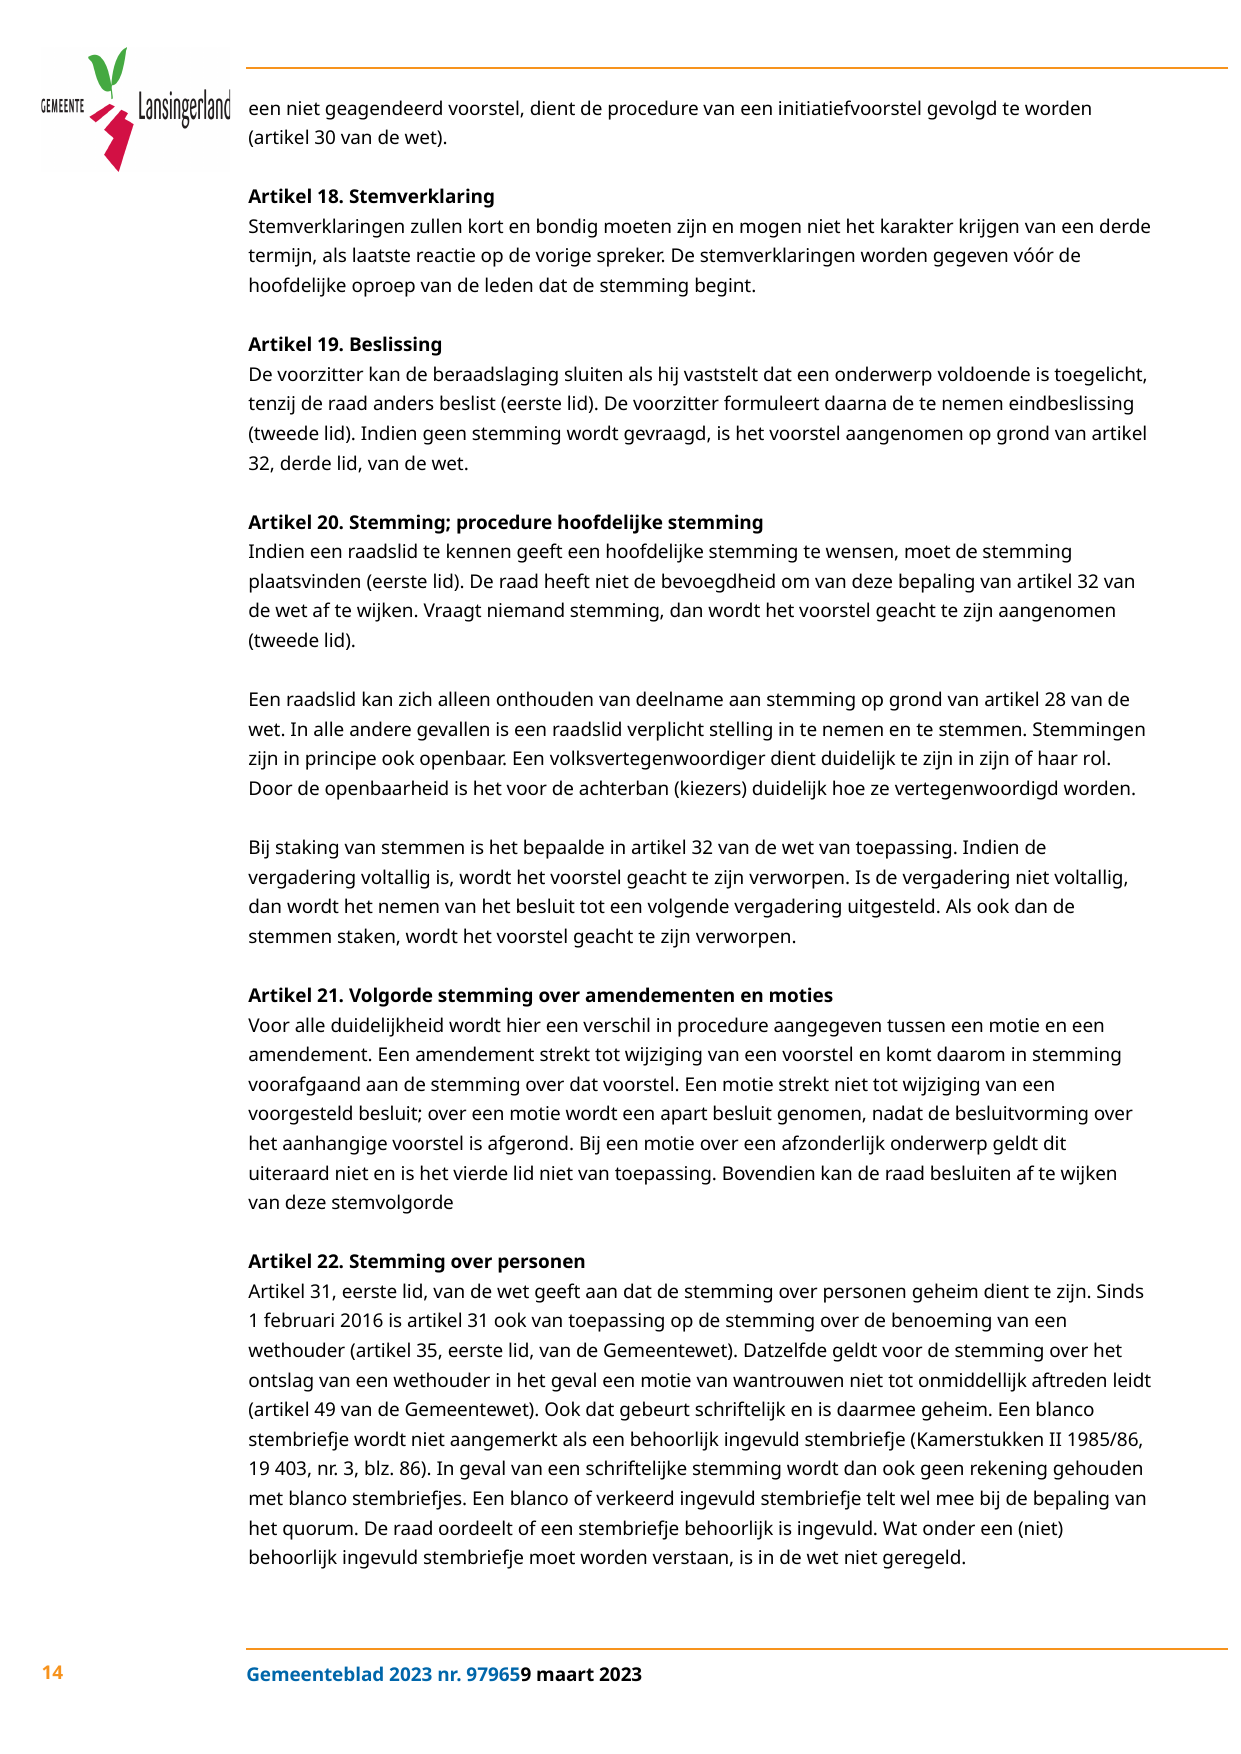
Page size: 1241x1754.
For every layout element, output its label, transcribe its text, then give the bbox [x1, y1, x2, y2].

text De voorzitter kan de beraadslaging sluiten als hij vaststelt dat een onderwerp voldoende is toegelicht, tenzij de raad anders beslist (eerste lid). De voorzitter formuleert daarna de te nemen eindbeslissing (tweede lid). Indien geen stemming wordt gevraagd, is het voorstel aangenomen op grond van artikel 32, derde lid, van de wet. [248, 361, 1152, 476]
text Artikel 18. Stemverklaring [248, 183, 1152, 209]
text Een raadslid kan zich alleen onthouden van deelname aan stemming op grond van artikel 28 van de wet. In alle andere gevallen is een raadslid verplicht stelling in te nemen en te stemmen. Stemmingen zijn in principe ook openbaar. Een volksvertegenwoordiger dient duidelijk te zijn in zijn of haar rol. Door de openbaarheid is het voor de achterban (kiezers) duidelijk hoe ze vertegenwoordigd worden. [248, 686, 1152, 801]
text Artikel 31, eerste lid, van de wet geeft aan dat de stemming over personen geheim dient te zijn. Sinds 1 februari 2016 is artikel 31 ook van toepassing op de stemming over de benoeming van een wethouder (artikel 35, eerste lid, van de Gemeentewet). Datzelfde geldt voor de stemming over het ontslag van een wethouder in het geval een motie van wantrouwen niet tot onmiddellijk aftreden leidt (artikel 49 van de Gemeentewet). Ook dat gebeurt schriftelijk en is daarmee geheim. Een blanco stembriefje wordt niet aangemerkt als een behoorlijk ingevuld stembriefje (Kamerstukken II 1985/86, 19 403, nr. 3, blz. 86). In geval van een schriftelijke stemming wordt dan ook geen rekening gehouden met blanco stembriefjes. Een blanco of verkeerd ingevuld stembriefje telt wel mee bij de bepaling van het quorum. De raad oordeelt of een stembriefje behoorlijk is ingevuld. Wat onder een (niet) behoorlijk ingevuld stembriefje moet worden verstaan, is in de wet niet geregeld. [248, 1278, 1152, 1570]
text Artikel 22. Stemming over personen [248, 1248, 1152, 1274]
text Artikel 20. Stemming; procedure hoofdelijke stemming [248, 509, 1152, 535]
text een niet geagendeerd voorstel, dient de procedure van een initiatiefvoorstel gevolgd te worden (artikel 30 van de wet). [248, 95, 1152, 150]
text Voor alle duidelijkheid wordt hier een verschil in procedure aangegeven tussen een motie en een amendement. Een amendement strekt tot wijziging van een voorstel en komt daarom in stemming voorafgaand aan de stemming over dat voorstel. Een motie strekt niet tot wijziging van een voorgesteld besluit; over een motie wordt een apart besluit genomen, nadat de besluitvorming over het aanhangige voorstel is afgerond. Bij een motie over een afzonderlijk onderwerp geldt dit uiteraard niet en is het vierde lid niet van toepassing. Bovendien kan de raad besluiten af te wijken van deze stemvolgorde [248, 1012, 1152, 1215]
text Artikel 19. Beslissing [248, 331, 1152, 357]
text Bij staking van stemmen is het bepaalde in artikel 32 van de wet van toepassing. Indien de vergadering voltallig is, wordt het voorstel geacht te zijn verworpen. Is de vergadering niet voltallig, dan wordt het nemen van het besluit tot een volgende vergadering uitgesteld. Als ook dan de stemmen staken, wordt het voorstel geacht te zijn verworpen. [248, 834, 1152, 949]
text Stemverklaringen zullen kort en bondig moeten zijn en mogen niet het karakter krijgen van een derde termijn, als laatste reactie op de vorige spreker. De stemverklaringen worden gegeven vóór de hoofdelijke oproep van de leden dat de stemming begint. [248, 213, 1152, 298]
text Indien een raadslid te kennen geeft een hoofdelijke stemming te wensen, moet de stemming plaatsvinden (eerste lid). De raad heeft niet de bevoegdheid om van deze bepaling van artikel 32 van de wet af te wijken. Vraagt niemand stemming, dan wordt het voorstel geacht te zijn aangenomen (tweede lid). [248, 538, 1152, 653]
picture [41, 47, 231, 172]
text Artikel 21. Volgorde stemming over amendementen en moties [248, 982, 1152, 1008]
